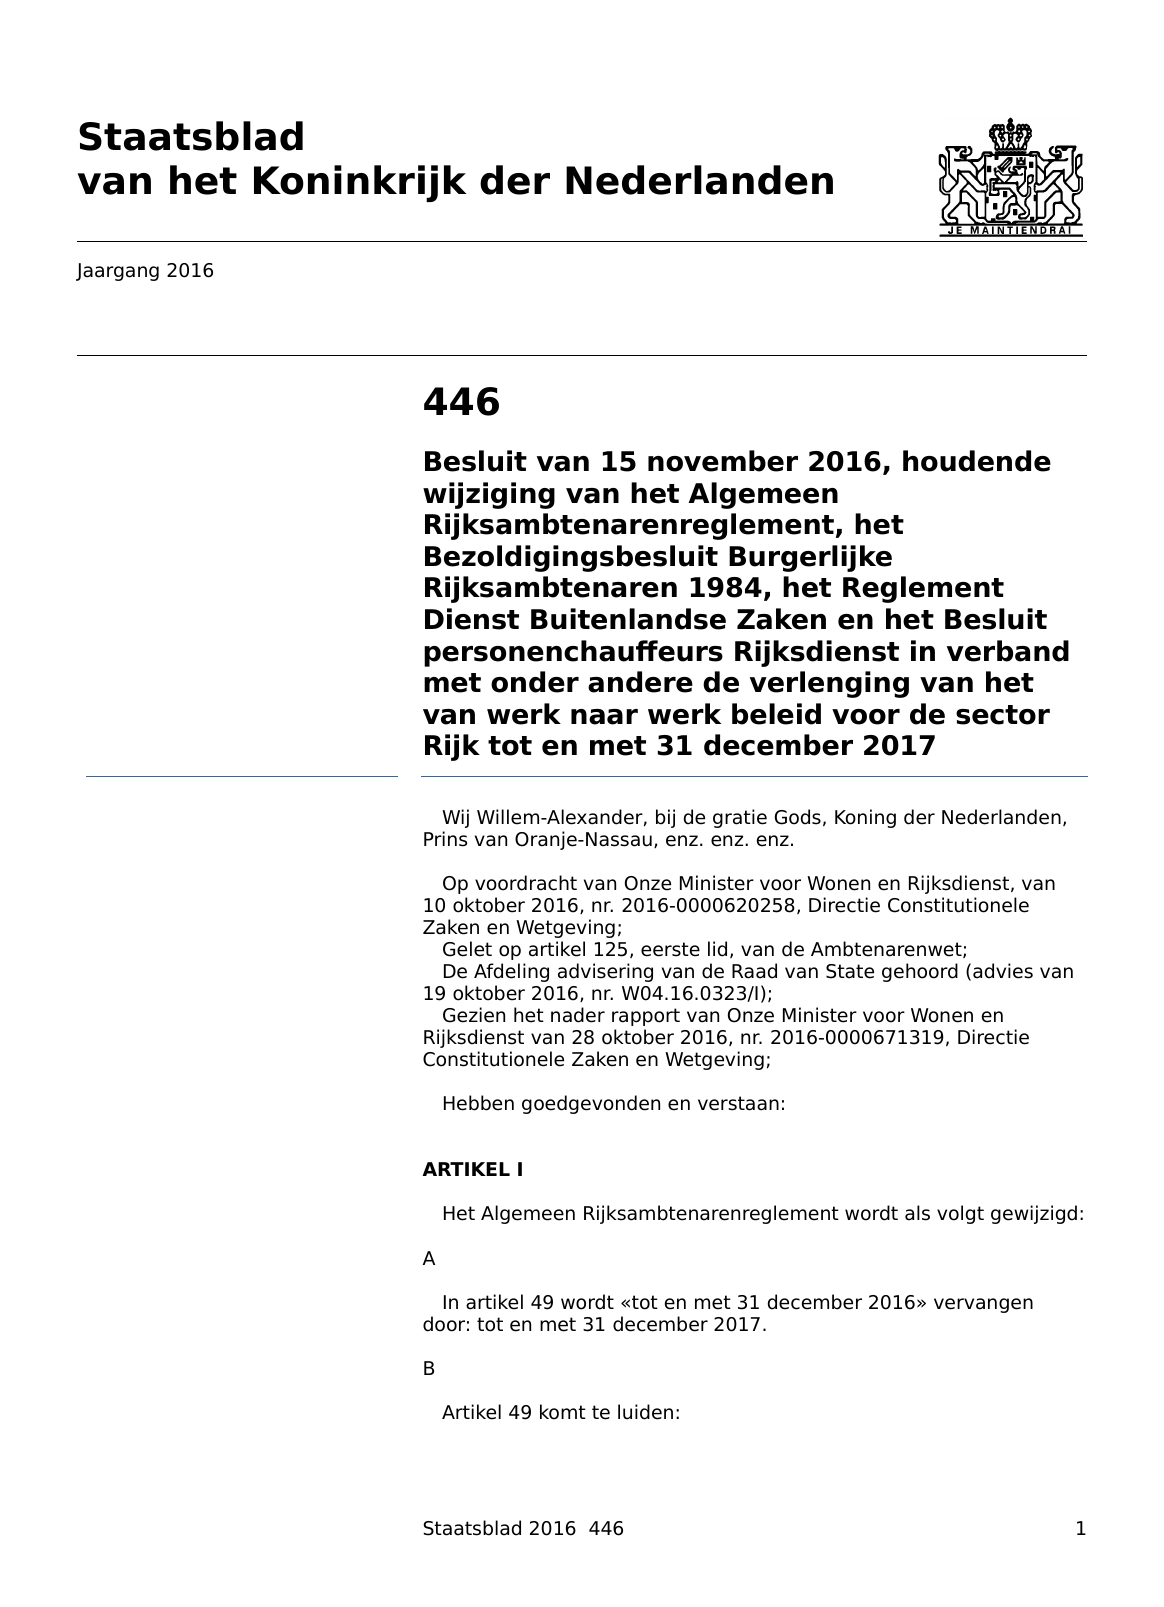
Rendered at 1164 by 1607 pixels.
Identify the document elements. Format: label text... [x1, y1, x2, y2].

table_header Staatsblad van het Koninkrijk der Nederlanden [77, 100, 886, 241]
text Het Algemeen Rijksambtenarenreglement wordt als volgt gewijzigd: [422, 1203, 1087, 1225]
picture [936, 115, 1087, 240]
text Gelet op artikel 125, eerste lid, van de Ambtenarenwet; [422, 939, 1087, 961]
table_cell Jaargang 2016 [77, 242, 1087, 355]
text B [422, 1358, 1087, 1380]
text Hebben goedgevonden en verstaan: [422, 1093, 1087, 1115]
table_header [886, 100, 1087, 241]
text Op voordracht van Onze Minister voor Wonen en Rijksdienst, van 10 oktober 2016, nr. 2016-0000620258, Directie Constitutionele Zaken en Wetgeving; [422, 873, 1087, 939]
text Wij Willem-Alexander, bij de gratie Gods, Koning der Nederlanden, Prins van Oranje-Nassau, enz. enz. enz. [422, 807, 1087, 851]
text Besluit van 15 november 2016, houdende wijziging van het Algemeen Rijksambtenarenreglement, het Bezoldigingsbesluit Burgerlijke Rijksambtenaren 1984, het Reglement Dienst Buitenlandse Zaken en het Besluit personenchauffeurs Rijksdienst in verband met onder andere de verlenging van het van werk naar werk beleid voor de sector Rijk tot en met 31 december 2017 [422, 447, 1087, 762]
subtitle 446 [422, 381, 1087, 424]
text A [422, 1247, 1087, 1269]
text De Afdeling advisering van de Raad van State gehoord (advies van 19 oktober 2016, nr. W04.16.0323/I); [422, 961, 1087, 1004]
text Gezien het nader rapport van Onze Minister voor Wonen en Rijksdienst van 28 oktober 2016, nr. 2016-0000671319, Directie Constitutionele Zaken en Wetgeving; [422, 1004, 1087, 1071]
subtitle ARTIKEL I [422, 1159, 1087, 1181]
text Artikel 49 komt te luiden: [422, 1402, 1087, 1424]
text In artikel 49 wordt «tot en met 31 december 2016» vervangen door: tot en met 31 december 2017. [422, 1292, 1087, 1336]
